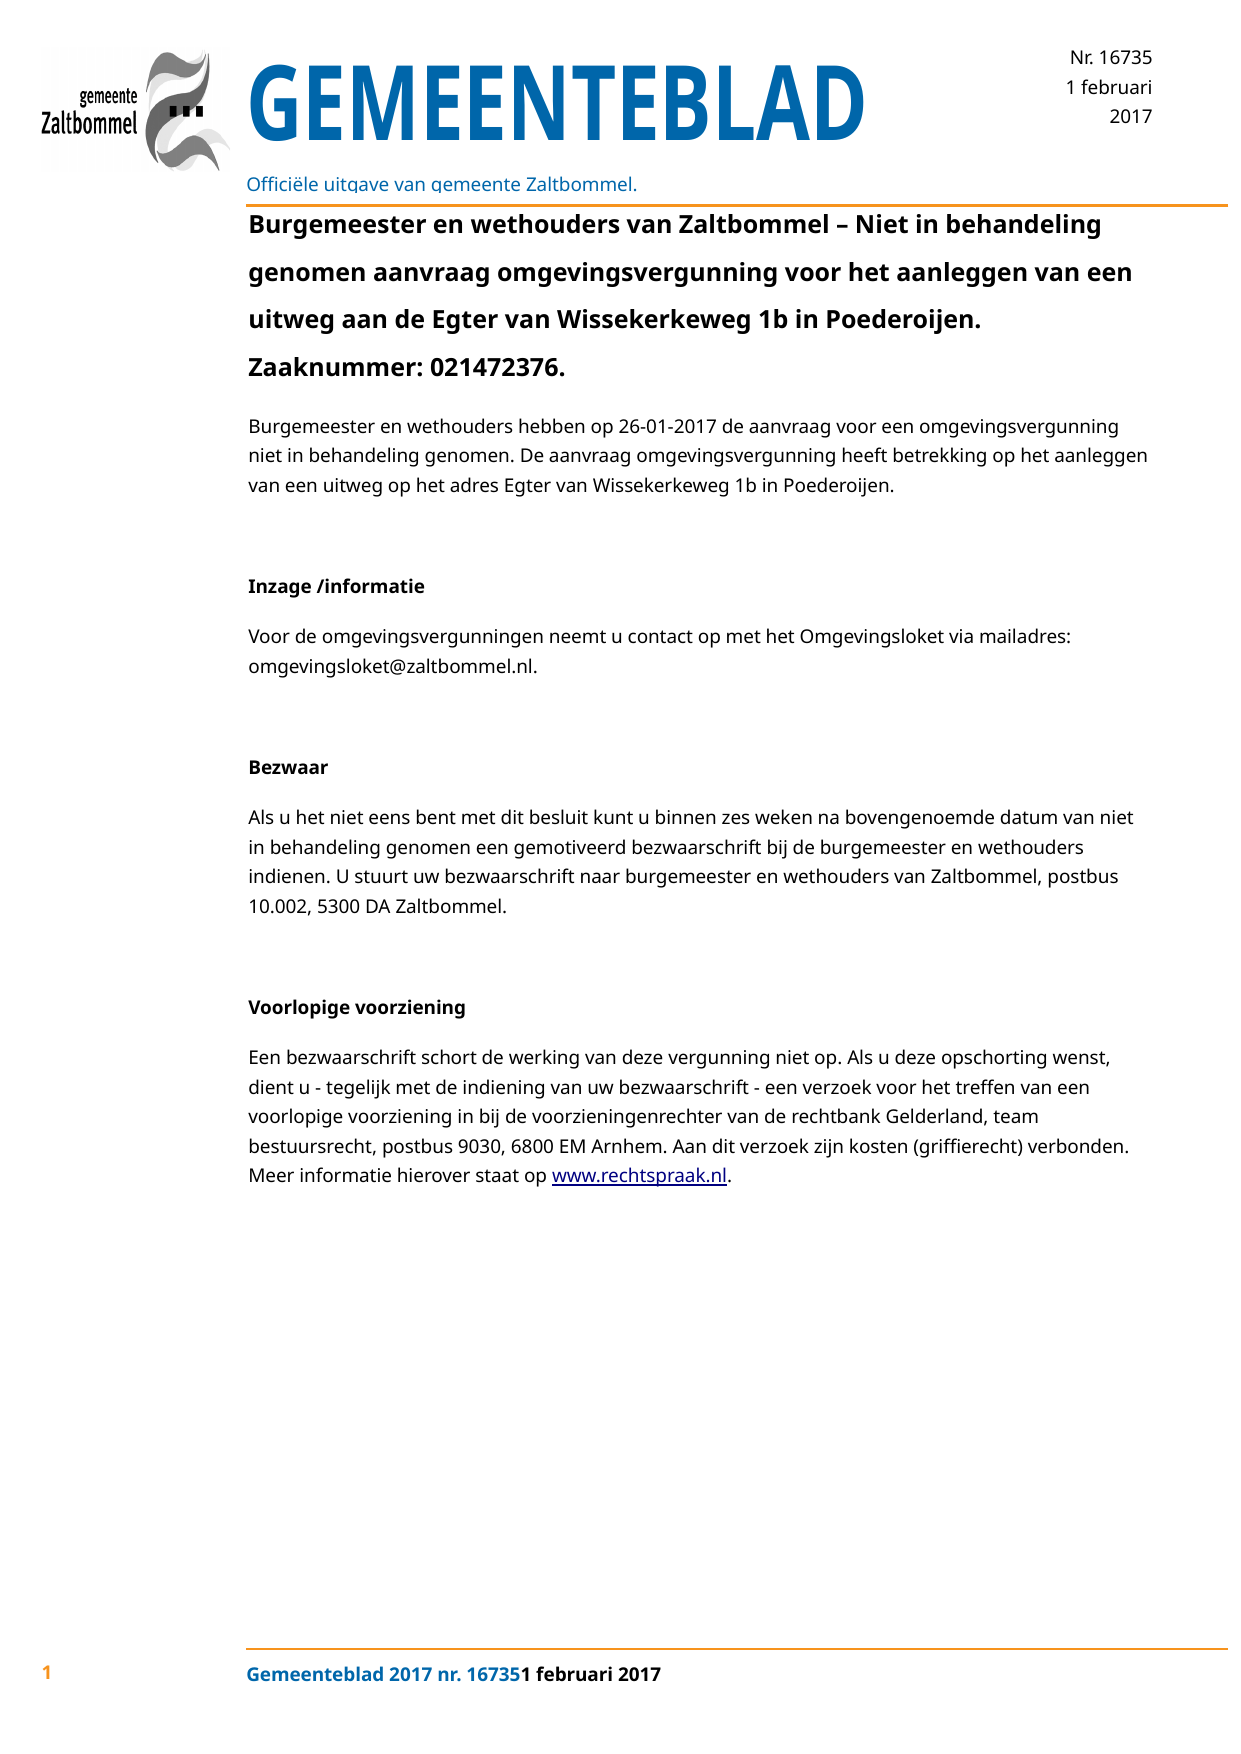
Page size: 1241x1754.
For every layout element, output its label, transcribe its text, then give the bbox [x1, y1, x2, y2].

text Een bezwaarschrift schort de werking van deze vergunning niet op. Als u deze opschorting wenst, dient u - tegelijk met de indiening van uw bezwaarschrift - een verzoek voor het treffen van een voorlopige voorziening in bij de voorzieningenrechter van de rechtbank Gelderland, team bestuursrecht, postbus 9030, 6800 EM Arnhem. Aan dit verzoek zijn kosten (griffierecht) verbonden. Meer informatie hierover staat op www.rechtspraak.nl. [248, 1044, 1152, 1188]
text Burgemeester en wethouders van Zaltbommel – Niet in behandeling genomen aanvraag omgevingsvergunning voor het aanleggen van een uitweg aan de Egter van Wissekerkeweg 1b in Poederoijen. Zaaknummer: 021472376. [248, 207, 1152, 384]
text Voor de omgevingsvergunningen neemt u contact op met het Omgevingsloket via mailadres: omgevingsloket@zaltbommel.nl. [248, 623, 1152, 679]
picture [41, 47, 231, 172]
text Bezwaar [248, 754, 1152, 780]
text Als u het niet eens bent met dit besluit kunt u binnen zes weken na bovengenoemde datum van niet in behandeling genomen een gemotiveerd bezwaarschrift bij de burgemeester en wethouders indienen. U stuurt uw bezwaarschrift naar burgemeester en wethouders van Zaltbommel, postbus 10.002, 5300 DA Zaltbommel. [248, 804, 1152, 919]
text Inzage /informatie [248, 573, 1152, 599]
text Voorlopige voorziening [248, 994, 1152, 1020]
text Burgemeester en wethouders hebben op 26-01-2017 de aanvraag voor een omgevingsvergunning niet in behandeling genomen. De aanvraag omgevingsvergunning heeft betrekking op het aanleggen van een uitweg op het adres Egter van Wissekerkeweg 1b in Poederoijen. [248, 413, 1152, 498]
